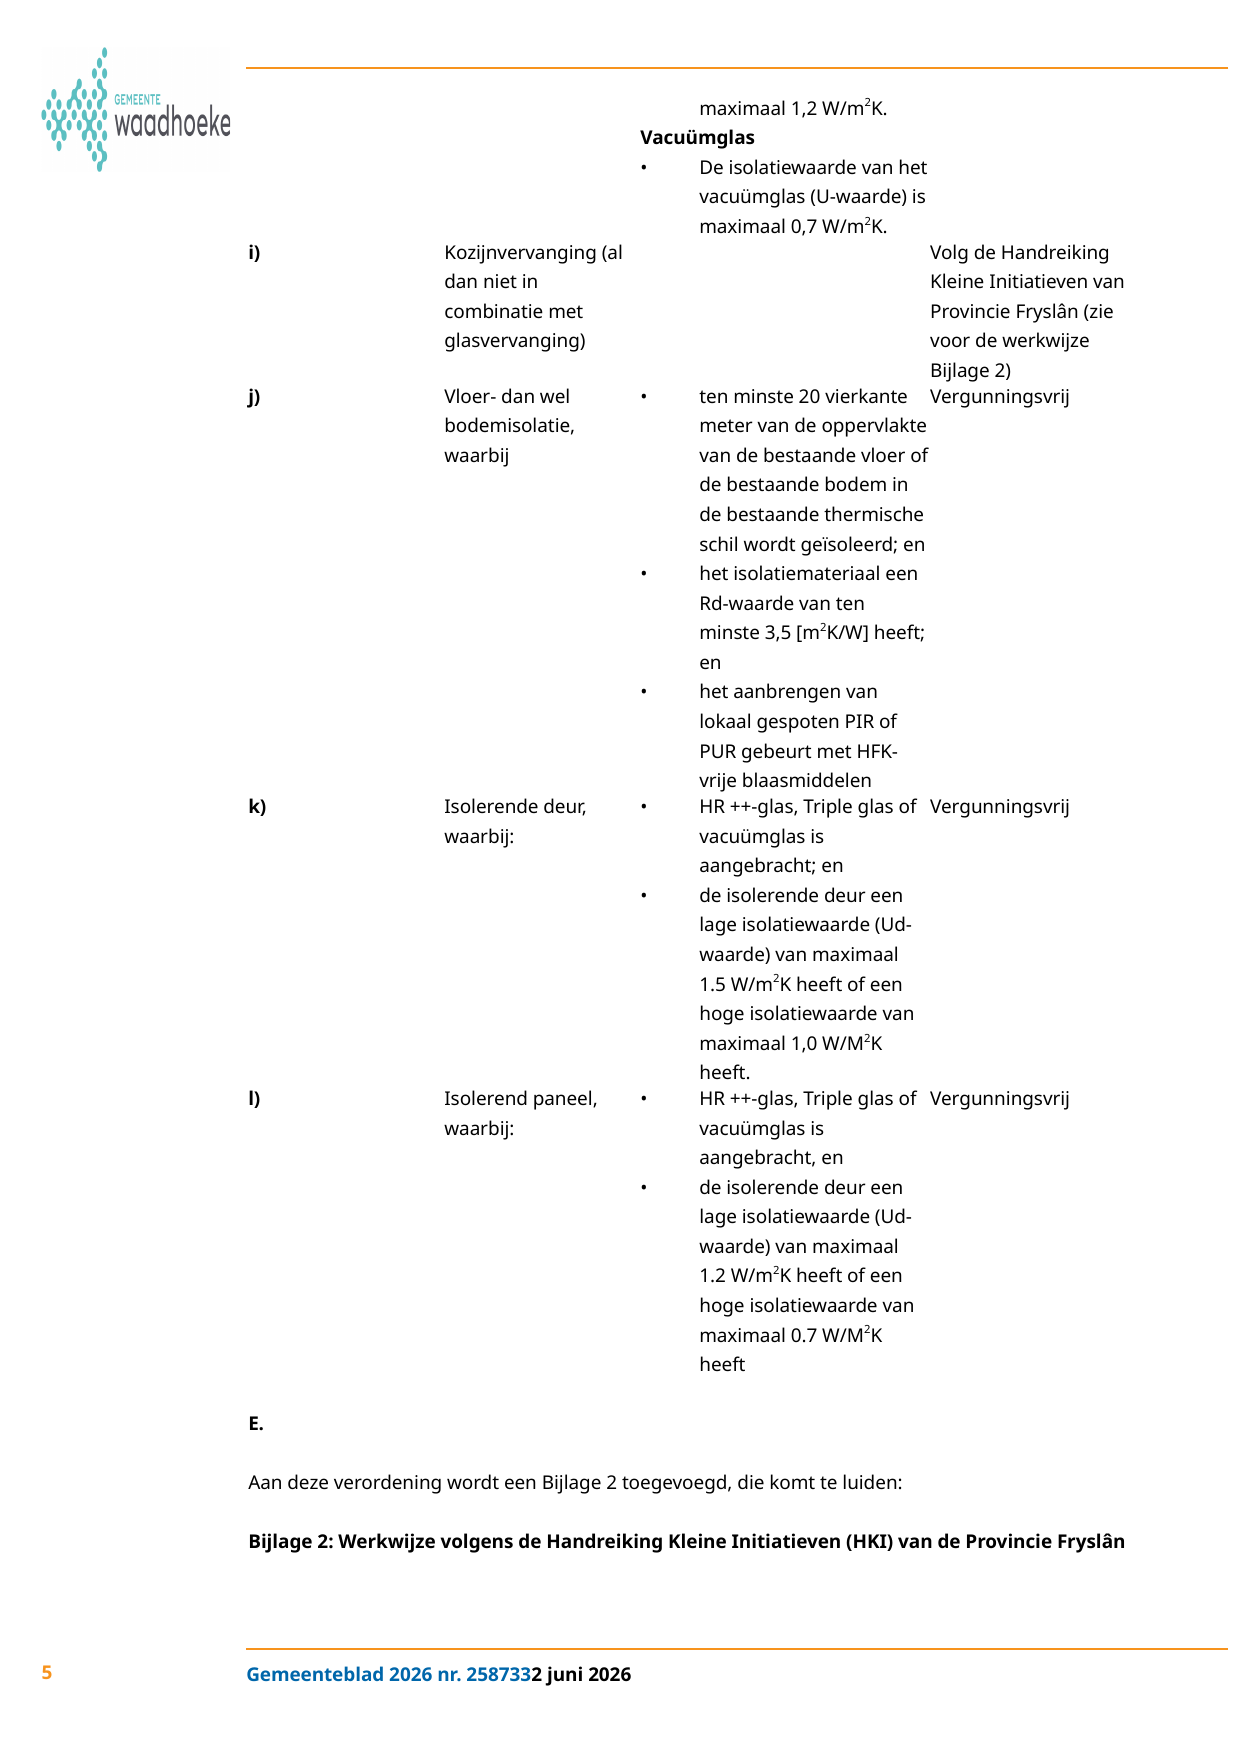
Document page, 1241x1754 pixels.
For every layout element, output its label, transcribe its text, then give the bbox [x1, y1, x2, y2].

table_cell HR ++-glas, Triple glas of vacuümglas is aangebracht; en de isolerende deur een lage isolatiewaarde (Ud-waarde) van maximaal 1.5 W/m2K heeft of een hoge isolatiewaarde van maximaal 1,0 W/M2K heeft. [640, 793, 930, 1085]
table_cell [640, 239, 930, 383]
table_cell i) [248, 239, 444, 383]
table_cell k) [248, 793, 444, 1085]
table_cell [930, 95, 1152, 239]
picture [41, 47, 231, 172]
table_cell l) [248, 1085, 444, 1377]
table_cell Isolerend paneel, waarbij: [444, 1085, 640, 1377]
table_cell j) [248, 383, 444, 793]
table_cell Isolerende deur, waarbij: [444, 793, 640, 1085]
table_cell HR ++-glas, Triple glas of vacuümglas is aangebracht, en de isolerende deur een lage isolatiewaarde (Ud-waarde) van maximaal 1.2 W/m2K heeft of een hoge isolatiewaarde van maximaal 0.7 W/M2K heeft [640, 1085, 930, 1377]
text E. [248, 1410, 1152, 1436]
table_cell [248, 95, 444, 239]
table_cell Vergunningsvrij [930, 1085, 1152, 1377]
text Bijlage 2: Werkwijze volgens de Handreiking Kleine Initiatieven (HKI) van de Provincie Fryslân [248, 1528, 1152, 1554]
table_cell Volg de Handreiking Kleine Initiatieven van Provincie Fryslân (zie voor de werkwijze Bijlage 2) [930, 239, 1152, 383]
table_cell ten minste 20 vierkante meter van de oppervlakte van de bestaande vloer of de bestaande bodem in de bestaande thermische schil wordt geïsoleerd; en het isolatiemateriaal een Rd-waarde van ten minste 3,5 [m2K/W] heeft; en het aanbrengen van lokaal gespoten PIR of PUR gebeurt met HFK-vrije blaasmiddelen [640, 383, 930, 793]
table_cell Kozijnvervanging (al dan niet in combinatie met glasvervanging) [444, 239, 640, 383]
table_cell maximaal 1,2 W/m2K. Vacuümglas De isolatiewaarde van het vacuümglas (U-waarde) is maximaal 0,7 W/m2K. [640, 95, 930, 239]
table_cell Vergunningsvrij [930, 793, 1152, 1085]
text Aan deze verordening wordt een Bijlage 2 toegevoegd, die komt te luiden: [248, 1469, 1152, 1495]
table_cell [444, 95, 640, 239]
table_cell Vloer- dan wel bodemisolatie, waarbij [444, 383, 640, 793]
table_cell Vergunningsvrij [930, 383, 1152, 793]
